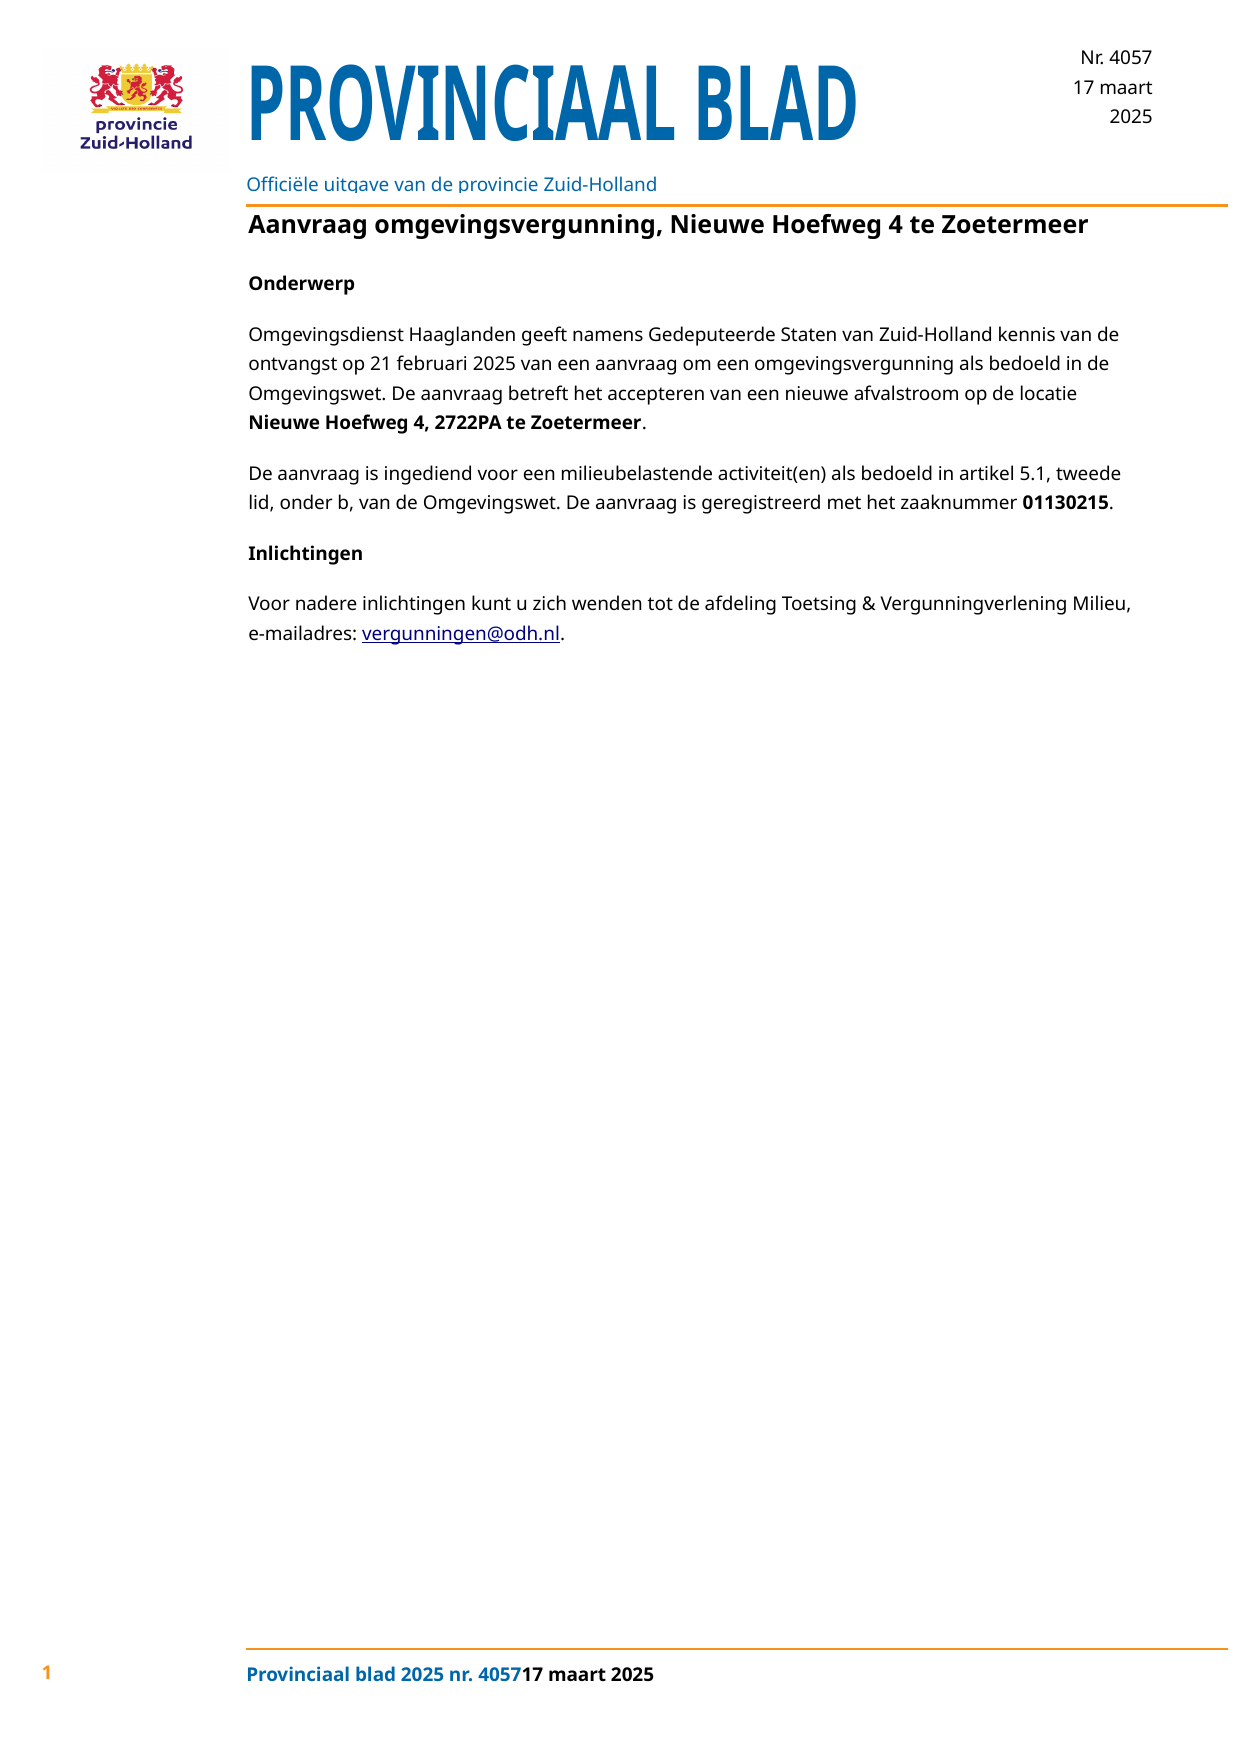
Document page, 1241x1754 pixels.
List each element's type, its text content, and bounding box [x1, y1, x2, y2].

text Inlichtingen [248, 540, 1152, 566]
text Voor nadere inlichtingen kunt u zich wenden tot de afdeling Toetsing & Vergunningverlening Milieu, e-mailadres: vergunningen@odh.nl. [248, 590, 1152, 646]
text Omgevingsdienst Haaglanden geeft namens Gedeputeerde Staten van Zuid-Holland kennis van de ontvangst op 21 februari 2025 van een aanvraag om een omgevingsvergunning als bedoeld in de Omgevingswet. De aanvraag betreft het accepteren van een nieuwe afvalstroom op de locatie Nieuwe Hoefweg 4, 2722PA te Zoetermeer. [248, 321, 1152, 435]
text Aanvraag omgevingsvergunning, Nieuwe Hoefweg 4 te Zoetermeer [248, 207, 1152, 241]
picture [41, 47, 231, 172]
text De aanvraag is ingediend voor een milieubelastende activiteit(en) als bedoeld in artikel 5.1, tweede lid, onder b, van de Omgevingswet. De aanvraag is geregistreerd met het zaaknummer 01130215. [248, 460, 1152, 515]
text Onderwerp [248, 270, 1152, 296]
